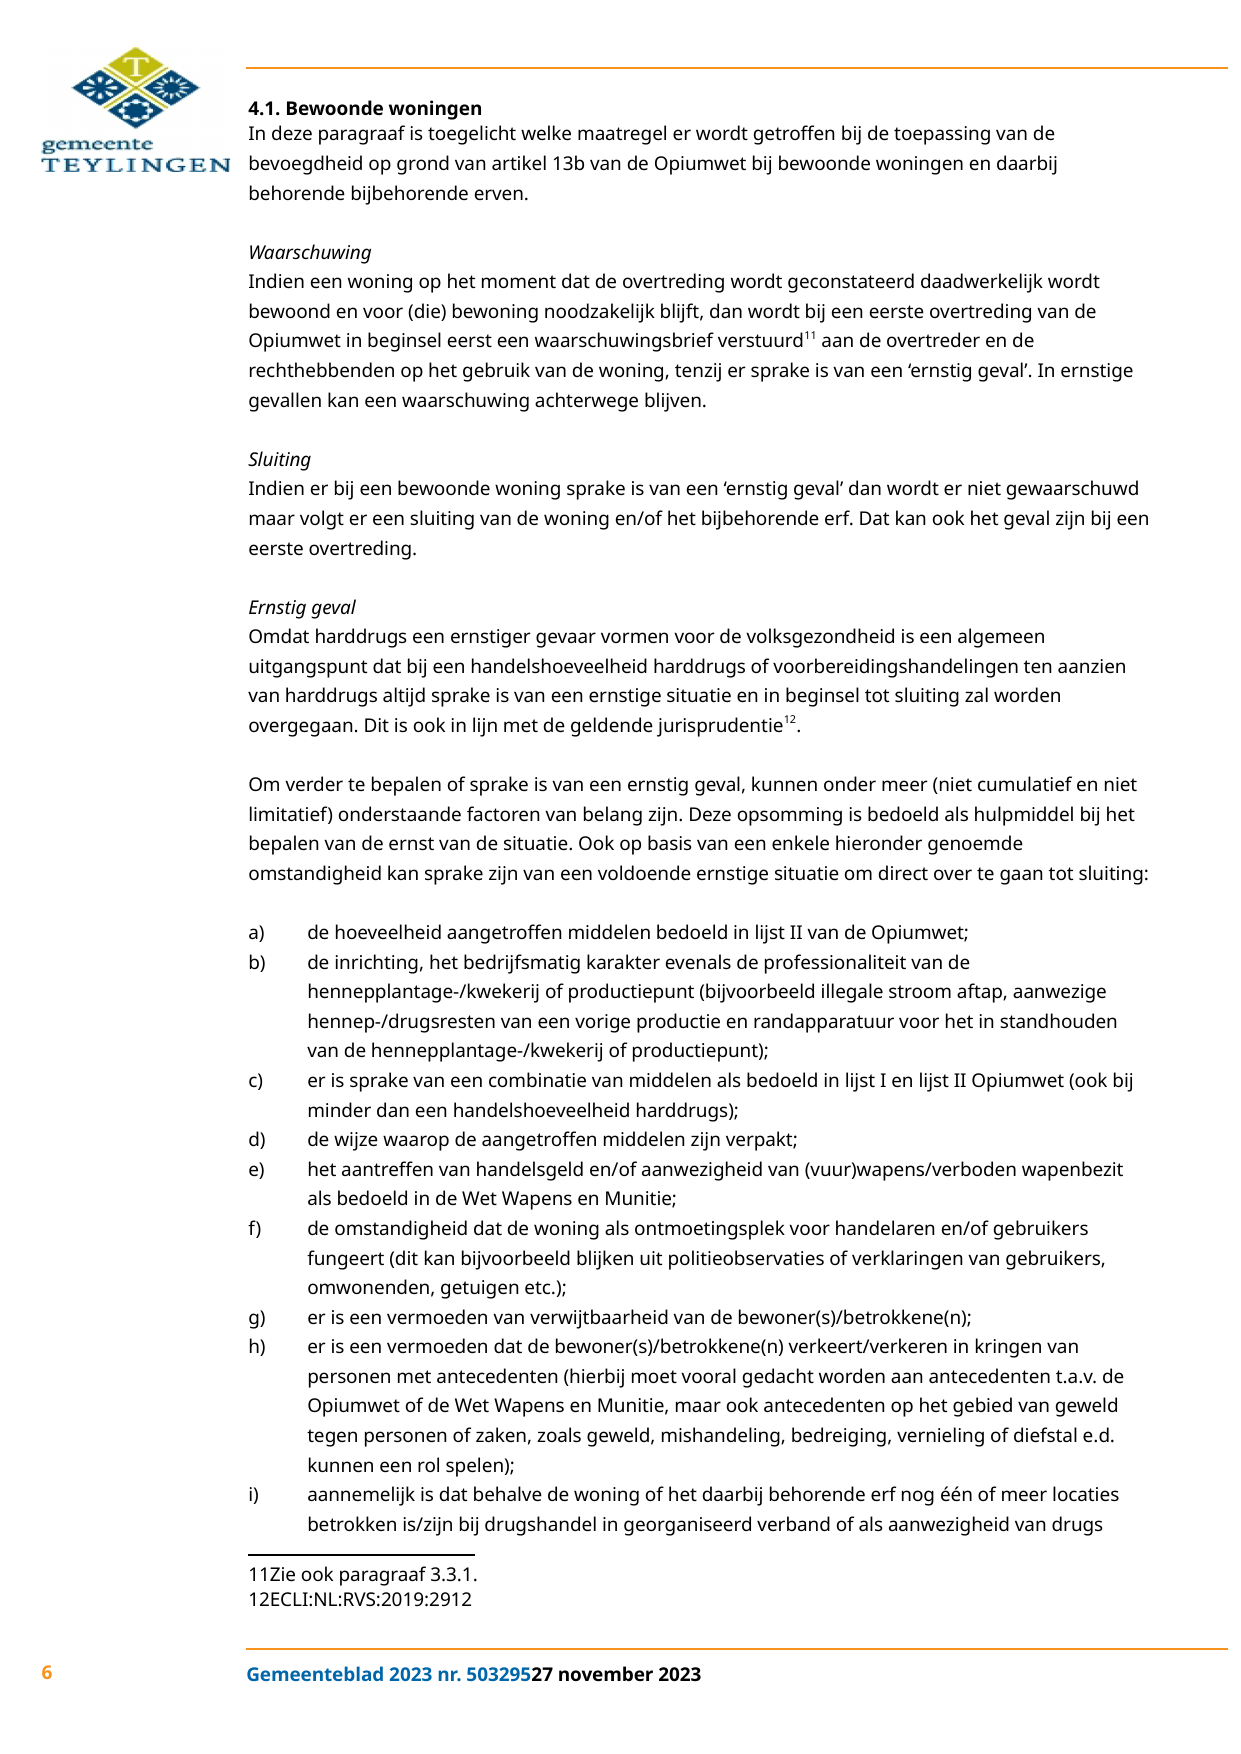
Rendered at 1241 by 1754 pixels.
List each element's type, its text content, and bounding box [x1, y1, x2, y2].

text In deze paragraaf is toegelicht welke maatregel er wordt getroffen bij de toepassing van de bevoegdheid op grond van artikel 13b van de Opiumwet bij bewoonde woningen en daarbij behorende bijbehorende erven. [248, 121, 1152, 205]
list de wijze waarop de aangetroffen middelen zijn verpakt; [248, 1126, 1152, 1152]
text Zie ook paragraaf 3.3.1. [248, 1561, 1152, 1586]
text Ernstig geval [248, 594, 1152, 619]
text 4.1. Bewoonde woningen [248, 95, 1152, 121]
list het aantreffen van handelsgeld en/of aanwezigheid van (vuur)wapens/verboden wapenbezit als bedoeld in de Wet Wapens en Munitie; [248, 1156, 1152, 1211]
text Om verder te bepalen of sprake is van een ernstig geval, kunnen onder meer (niet cumulatief en niet limitatief) onderstaande factoren van belang zijn. Deze opsomming is bedoeld als hulpmiddel bij het bepalen van de ernst van de situatie. Ook op basis van een enkele hieronder genoemde omstandigheid kan sprake zijn van een voldoende ernstige situatie om direct over te gaan tot sluiting: [248, 771, 1152, 886]
list er is een vermoeden van verwijtbaarheid van de bewoner(s)/betrokkene(n); [248, 1304, 1152, 1329]
text Waarschuwing [248, 239, 1152, 264]
text Indien een woning op het moment dat de overtreding wordt geconstateerd daadwerkelijk wordt bewoond en voor (die) bewoning noodzakelijk blijft, dan wordt bij een eerste overtreding van de Opiumwet in beginsel eerst een waarschuwingsbrief verstuurd aan de overtreder en de rechthebbenden op het gebruik van de woning, tenzij er sprake is van een ‘ernstig geval’. In ernstige gevallen kan een waarschuwing achterwege blijven. [248, 268, 1152, 412]
text Omdat harddrugs een ernstiger gevaar vormen voor de volksgezondheid is een algemeen uitgangspunt dat bij een handelshoeveelheid harddrugs of voorbereidingshandelingen ten aanzien van harddrugs altijd sprake is van een ernstige situatie en in beginsel tot sluiting zal worden overgegaan. Dit is ook in lijn met de geldende jurisprudentie. [248, 623, 1152, 738]
picture [41, 47, 231, 172]
list er is een vermoeden dat de bewoner(s)/betrokkene(n) verkeert/verkeren in kringen van personen met antecedenten (hierbij moet vooral gedacht worden aan antecedenten t.a.v. de Opiumwet of de Wet Wapens en Munitie, maar ook antecedenten op het gebied van geweld tegen personen of zaken, zoals geweld, mishandeling, bedreiging, vernieling of diefstal e.d. kunnen een rol spelen); [248, 1333, 1152, 1477]
text Indien er bij een bewoonde woning sprake is van een ‘ernstig geval’ dan wordt er niet gewaarschuwd maar volgt er een sluiting van de woning en/of het bijbehorende erf. Dat kan ook het geval zijn bij een eerste overtreding. [248, 476, 1152, 560]
text Sluiting [248, 446, 1152, 472]
text ECLI:NL:RVS:2019:2912 [248, 1586, 1152, 1612]
list de inrichting, het bedrijfsmatig karakter evenals de professionaliteit van de hennepplantage-/kwekerij of productiepunt (bijvoorbeeld illegale stroom aftap, aanwezige hennep-/drugsresten van een vorige productie en randapparatuur voor het in standhouden van de hennepplantage-/kwekerij of productiepunt); [248, 949, 1152, 1063]
list aannemelijk is dat behalve de woning of het daarbij behorende erf nog één of meer locaties betrokken is/zijn bij drugshandel in georganiseerd verband of als aanwezigheid van drugs [248, 1481, 1152, 1537]
list de omstandigheid dat de woning als ontmoetingsplek voor handelaren en/of gebruikers fungeert (dit kan bijvoorbeeld blijken uit politieobservaties of verklaringen van gebruikers, omwonenden, getuigen etc.); [248, 1215, 1152, 1300]
list er is sprake van een combinatie van middelen als bedoeld in lijst I en lijst II Opiumwet (ook bij minder dan een handelshoeveelheid harddrugs); [248, 1067, 1152, 1122]
list de hoeveelheid aangetroffen middelen bedoeld in lijst II van de Opiumwet; [248, 919, 1152, 945]
